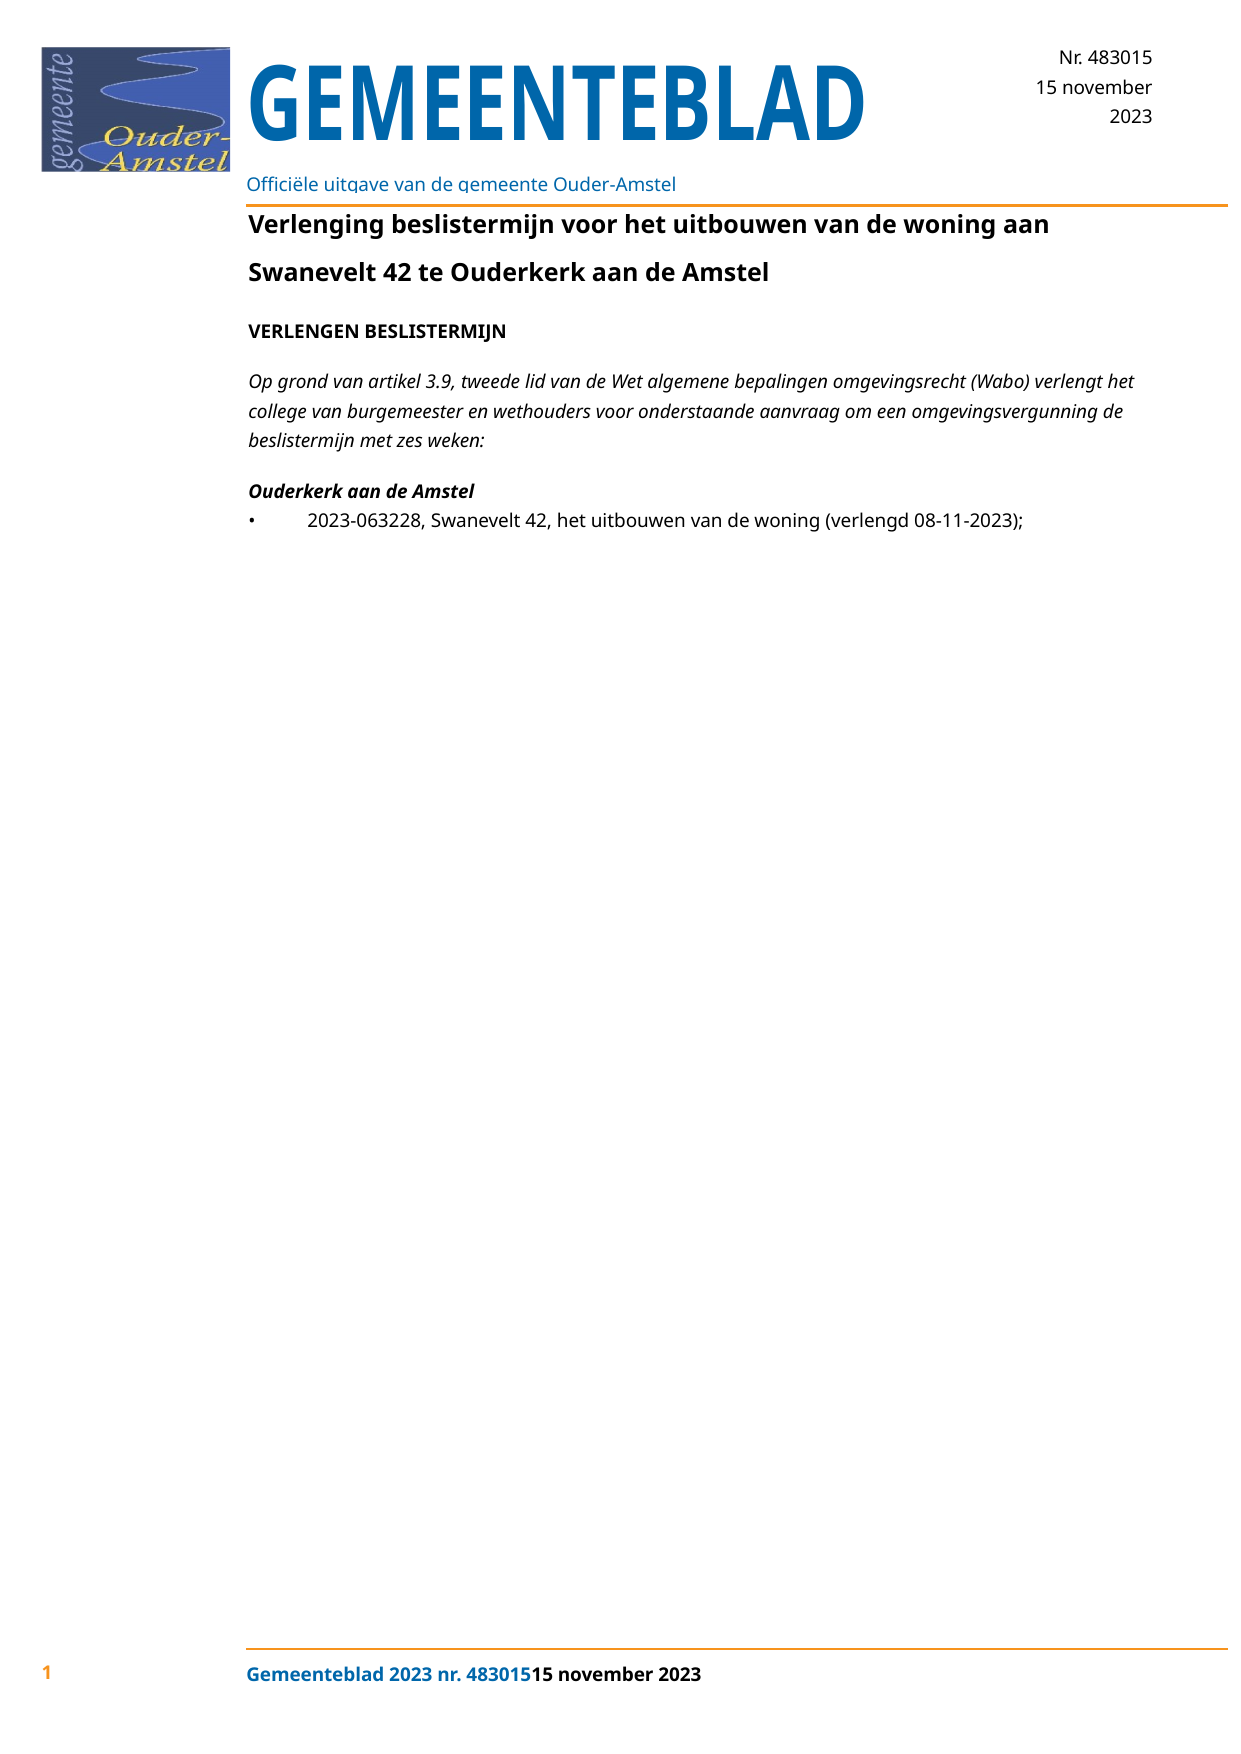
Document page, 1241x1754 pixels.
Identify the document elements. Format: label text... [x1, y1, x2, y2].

text Op grond van artikel 3.9, tweede lid van de Wet algemene bepalingen omgevingsrecht (Wabo) verlengt het college van burgemeester en wethouders voor onderstaande aanvraag om een omgevingsvergunning de beslistermijn met zes weken: [248, 368, 1152, 453]
text Verlenging beslistermijn voor het uitbouwen van de woning aan Swanevelt 42 te Ouderkerk aan de Amstel [248, 207, 1152, 288]
list 2023-063228, Swanevelt 42, het uitbouwen van de woning (verlengd 08-11-2023); [248, 507, 1152, 533]
text VERLENGEN BESLISTERMIJN [248, 318, 1152, 344]
text Ouderkerk aan de Amstel [248, 478, 1152, 504]
picture [41, 47, 231, 172]
